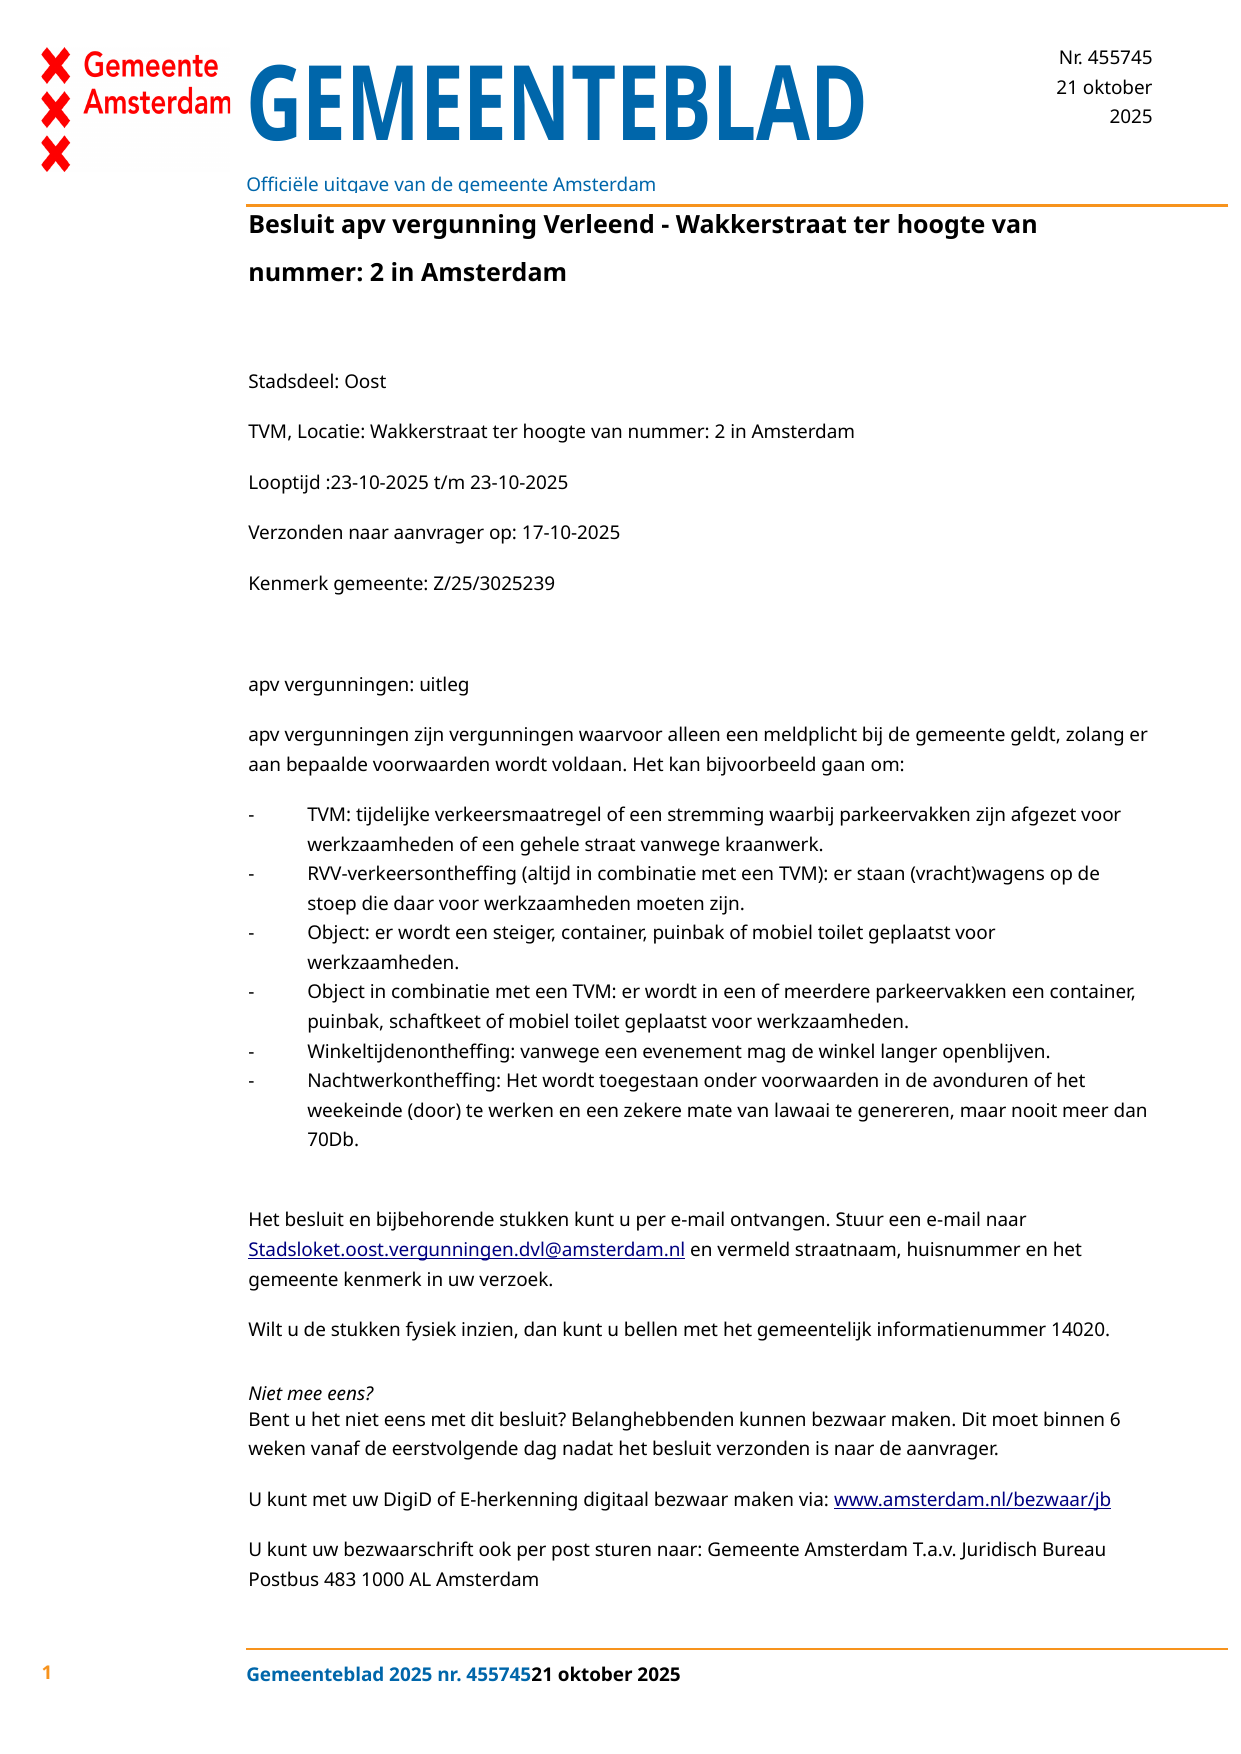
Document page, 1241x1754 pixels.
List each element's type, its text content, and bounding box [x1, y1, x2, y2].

text U kunt met uw DigiD of E-herkenning digitaal bezwaar maken via: www.amsterdam.nl/bezwaar/jb [248, 1486, 1152, 1512]
text Kenmerk gemeente: Z/25/3025239 [248, 570, 1152, 596]
list Winkeltijdenontheffing: vanwege een evenement mag de winkel langer openblijven. [248, 1038, 1152, 1064]
text Niet mee eens? [248, 1380, 1152, 1406]
text Besluit apv vergunning Verleend - Wakkerstraat ter hoogte van nummer: 2 in Amsterdam [248, 207, 1152, 288]
text TVM, Locatie: Wakkerstraat ter hoogte van nummer: 2 in Amsterdam [248, 419, 1152, 444]
list TVM: tijdelijke verkeersmaatregel of een stremming waarbij parkeervakken zijn afgezet voor werkzaamheden of een gehele straat vanwege kraanwerk. [248, 801, 1152, 857]
list Object: er wordt een steiger, container, puinbak of mobiel toilet geplaatst voor werkzaamheden. [248, 919, 1152, 975]
text Het besluit en bijbehorende stukken kunt u per e-mail ontvangen. Stuur een e-mail naar Stadsloket.oost.vergunningen.dvl@amsterdam.nl en vermeld straatnaam, huisnummer en het gemeente kenmerk in uw verzoek. [248, 1207, 1152, 1292]
list Nachtwerkontheffing: Het wordt toegestaan onder voorwaarden in de avonduren of het weekeinde (door) te werken en een zekere mate van lawaai te genereren, maar nooit meer dan 70Db. [248, 1067, 1152, 1152]
text Verzonden naar aanvrager op: 17-10-2025 [248, 519, 1152, 545]
text U kunt uw bezwaarschrift ook per post sturen naar: Gemeente Amsterdam T.a.v. Juridisch Bureau Postbus 483 1000 AL Amsterdam [248, 1536, 1152, 1592]
list Object in combinatie met een TVM: er wordt in een of meerdere parkeervakken een container, puinbak, schaftkeet of mobiel toilet geplaatst voor werkzaamheden. [248, 979, 1152, 1034]
list RVV-verkeersontheffing (altijd in combinatie met een TVM): er staan (vracht)wagens op de stoep die daar voor werkzaamheden moeten zijn. [248, 860, 1152, 916]
text Stadsdeel: Oost [248, 368, 1152, 394]
text apv vergunningen: uitleg [248, 671, 1152, 697]
text Wilt u de stukken fysiek inzien, dan kunt u bellen met het gemeentelijk informatienummer 14020. [248, 1316, 1152, 1342]
text apv vergunningen zijn vergunningen waarvoor alleen een meldplicht bij de gemeente geldt, zolang er aan bepaalde voorwaarden wordt voldaan. Het kan bijvoorbeeld gaan om: [248, 721, 1152, 777]
picture [41, 47, 231, 172]
text Looptijd :23-10-2025 t/m 23-10-2025 [248, 469, 1152, 495]
text Bent u het niet eens met dit besluit? Belanghebbenden kunnen bezwaar maken. Dit moet binnen 6 weken vanaf de eerstvolgende dag nadat het besluit verzonden is naar de aanvrager. [248, 1406, 1152, 1461]
